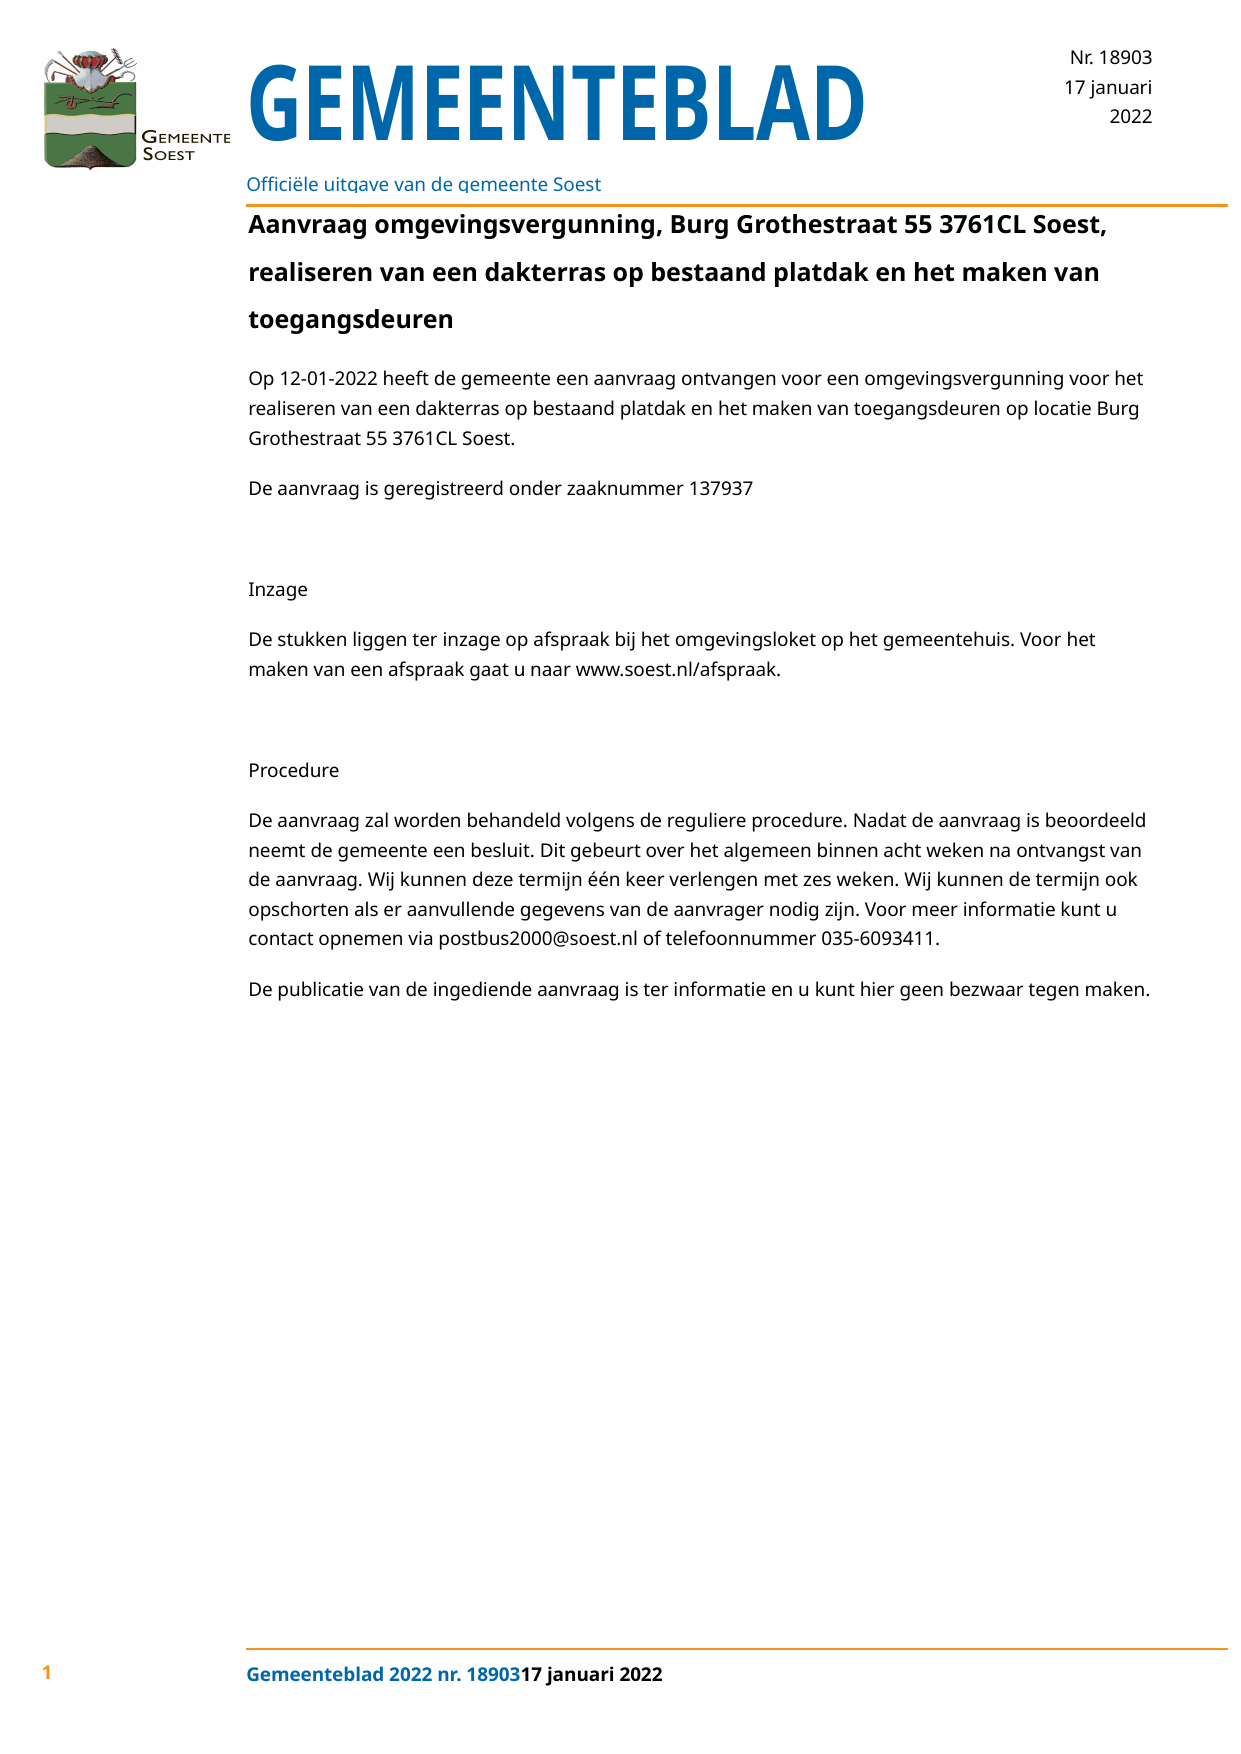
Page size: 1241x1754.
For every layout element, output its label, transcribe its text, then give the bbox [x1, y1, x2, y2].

text Procedure [248, 757, 1152, 782]
text De aanvraag is geregistreerd onder zaaknummer 137937 [248, 475, 1152, 501]
text De publicatie van de ingediende aanvraag is ter informatie en u kunt hier geen bezwaar tegen maken. [248, 976, 1152, 1002]
text De stukken liggen ter inzage op afspraak bij het omgevingsloket op het gemeentehuis. Voor het maken van een afspraak gaat u naar www.soest.nl/afspraak. [248, 626, 1152, 682]
text Op 12-01-2022 heeft de gemeente een aanvraag ontvangen voor een omgevingsvergunning voor het realiseren van een dakterras op bestaand platdak en het maken van toegangsdeuren op locatie Burg Grothestraat 55 3761CL Soest. [248, 366, 1152, 450]
text Aanvraag omgevingsvergunning, Burg Grothestraat 55 3761CL Soest, realiseren van een dakterras op bestaand platdak en het maken van toegangsdeuren [248, 207, 1152, 336]
picture [41, 47, 231, 172]
text Inzage [248, 576, 1152, 602]
text De aanvraag zal worden behandeld volgens de reguliere procedure. Nadat de aanvraag is beoordeeld neemt de gemeente een besluit. Dit gebeurt over het algemeen binnen acht weken na ontvangst van de aanvraag. Wij kunnen deze termijn één keer verlengen met zes weken. Wij kunnen de termijn ook opschorten als er aanvullende gegevens van de aanvrager nodig zijn. Voor meer informatie kunt u contact opnemen via postbus2000@soest.nl of telefoonnummer 035-6093411. [248, 807, 1152, 951]
